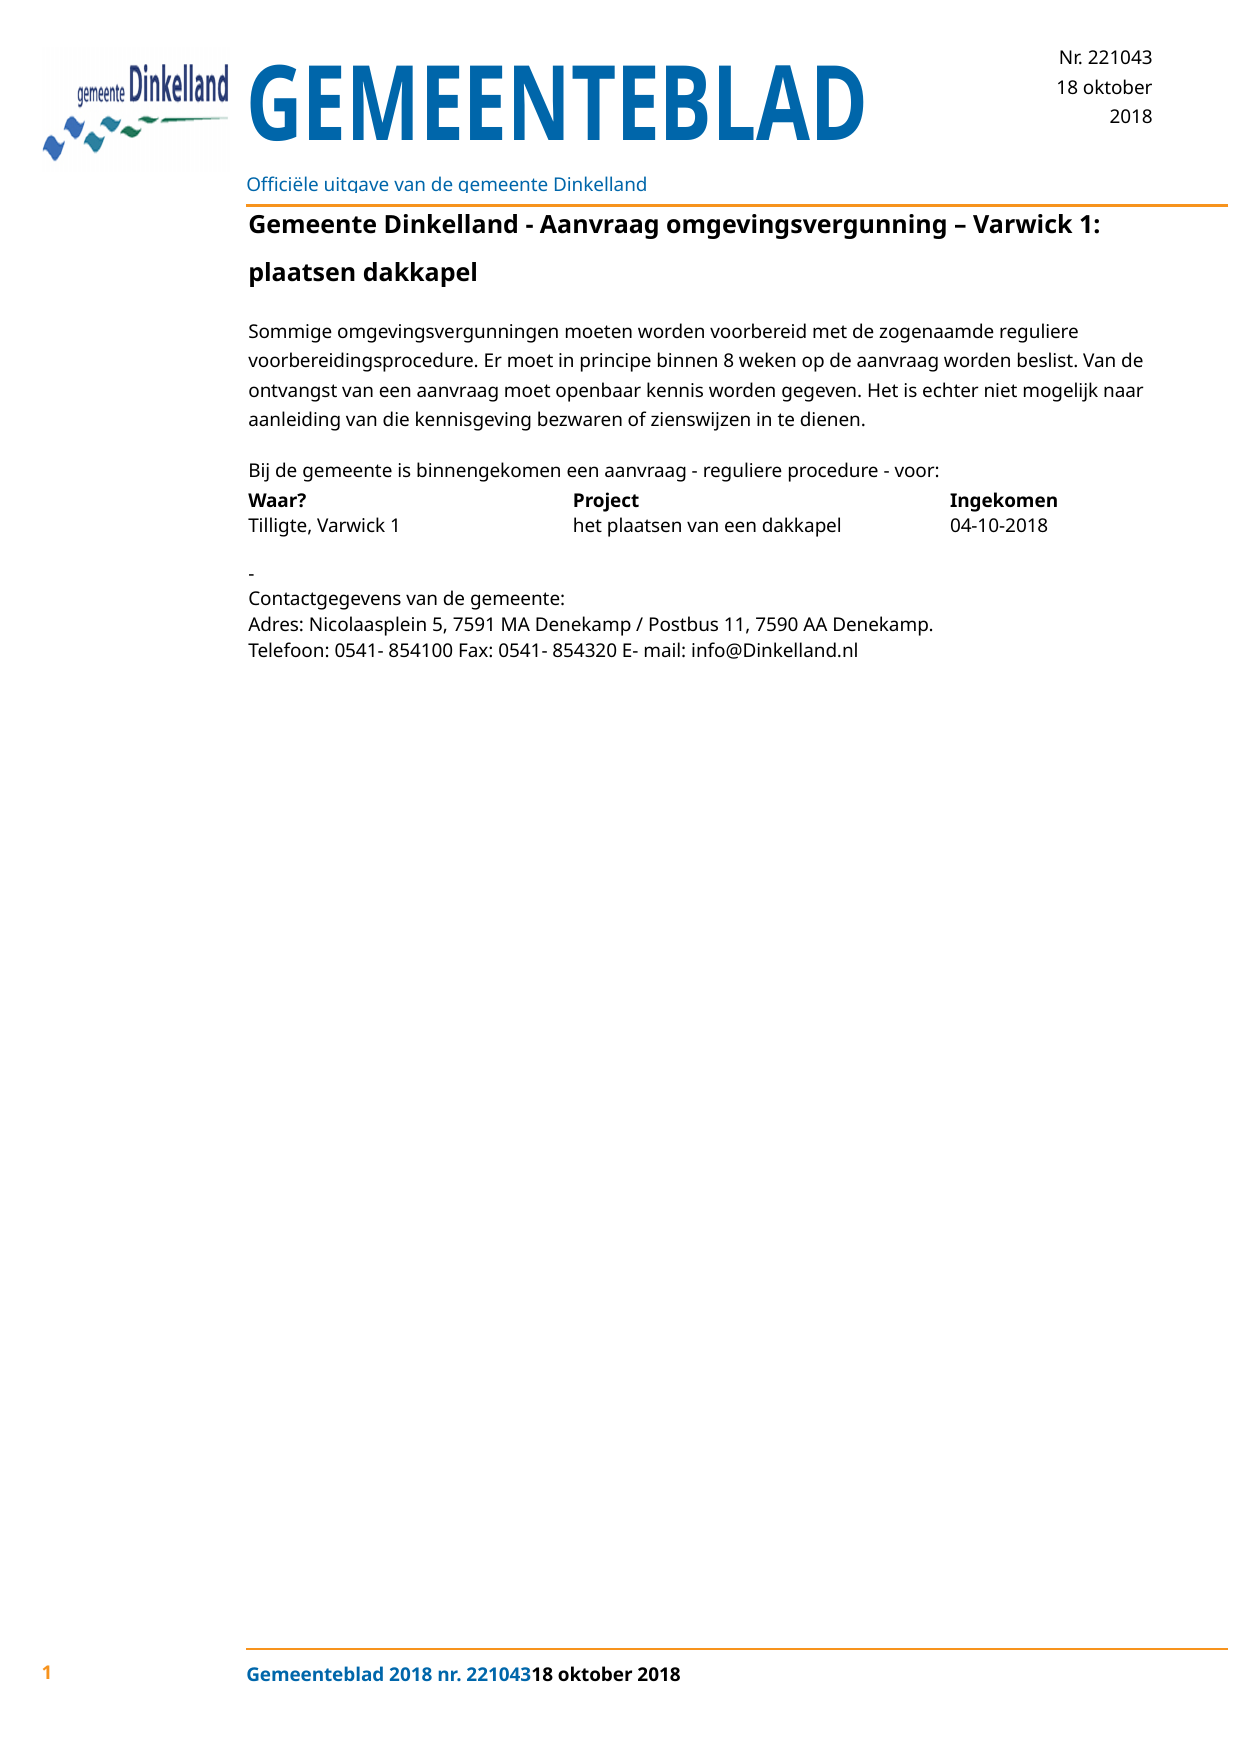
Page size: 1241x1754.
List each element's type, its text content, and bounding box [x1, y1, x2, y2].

table_cell 04-10-2018 [950, 513, 1152, 538]
text Gemeente Dinkelland - Aanvraag omgevingsvergunning – Varwick 1: plaatsen dakkapel [248, 207, 1152, 288]
table_header Project [573, 487, 950, 512]
picture [41, 47, 231, 172]
text Contactgegevens van de gemeente: [248, 585, 1152, 611]
text - [248, 560, 1152, 585]
table_header Waar? [248, 487, 573, 512]
table_header Ingekomen [950, 487, 1152, 512]
text Sommige omgevingsvergunningen moeten worden voorbereid met de zogenaamde reguliere voorbereidingsprocedure. Er moet in principe binnen 8 weken op de aanvraag worden beslist. Van de ontvangst van een aanvraag moet openbaar kennis worden gegeven. Het is echter niet mogelijk naar aanleiding van die kennisgeving bezwaren of zienswijzen in te dienen. [248, 318, 1152, 432]
table_cell Tilligte, Varwick 1 [248, 513, 573, 538]
text Bij de gemeente is binnengekomen een aanvraag - reguliere procedure - voor: [248, 457, 1152, 483]
text Adres: Nicolaasplein 5, 7591 MA Denekamp / Postbus 11, 7590 AA Denekamp. [248, 611, 1152, 637]
text Telefoon: 0541- 854100 Fax: 0541- 854320 E- mail: info@Dinkelland.nl [248, 637, 1152, 663]
table_cell het plaatsen van een dakkapel [573, 513, 950, 538]
